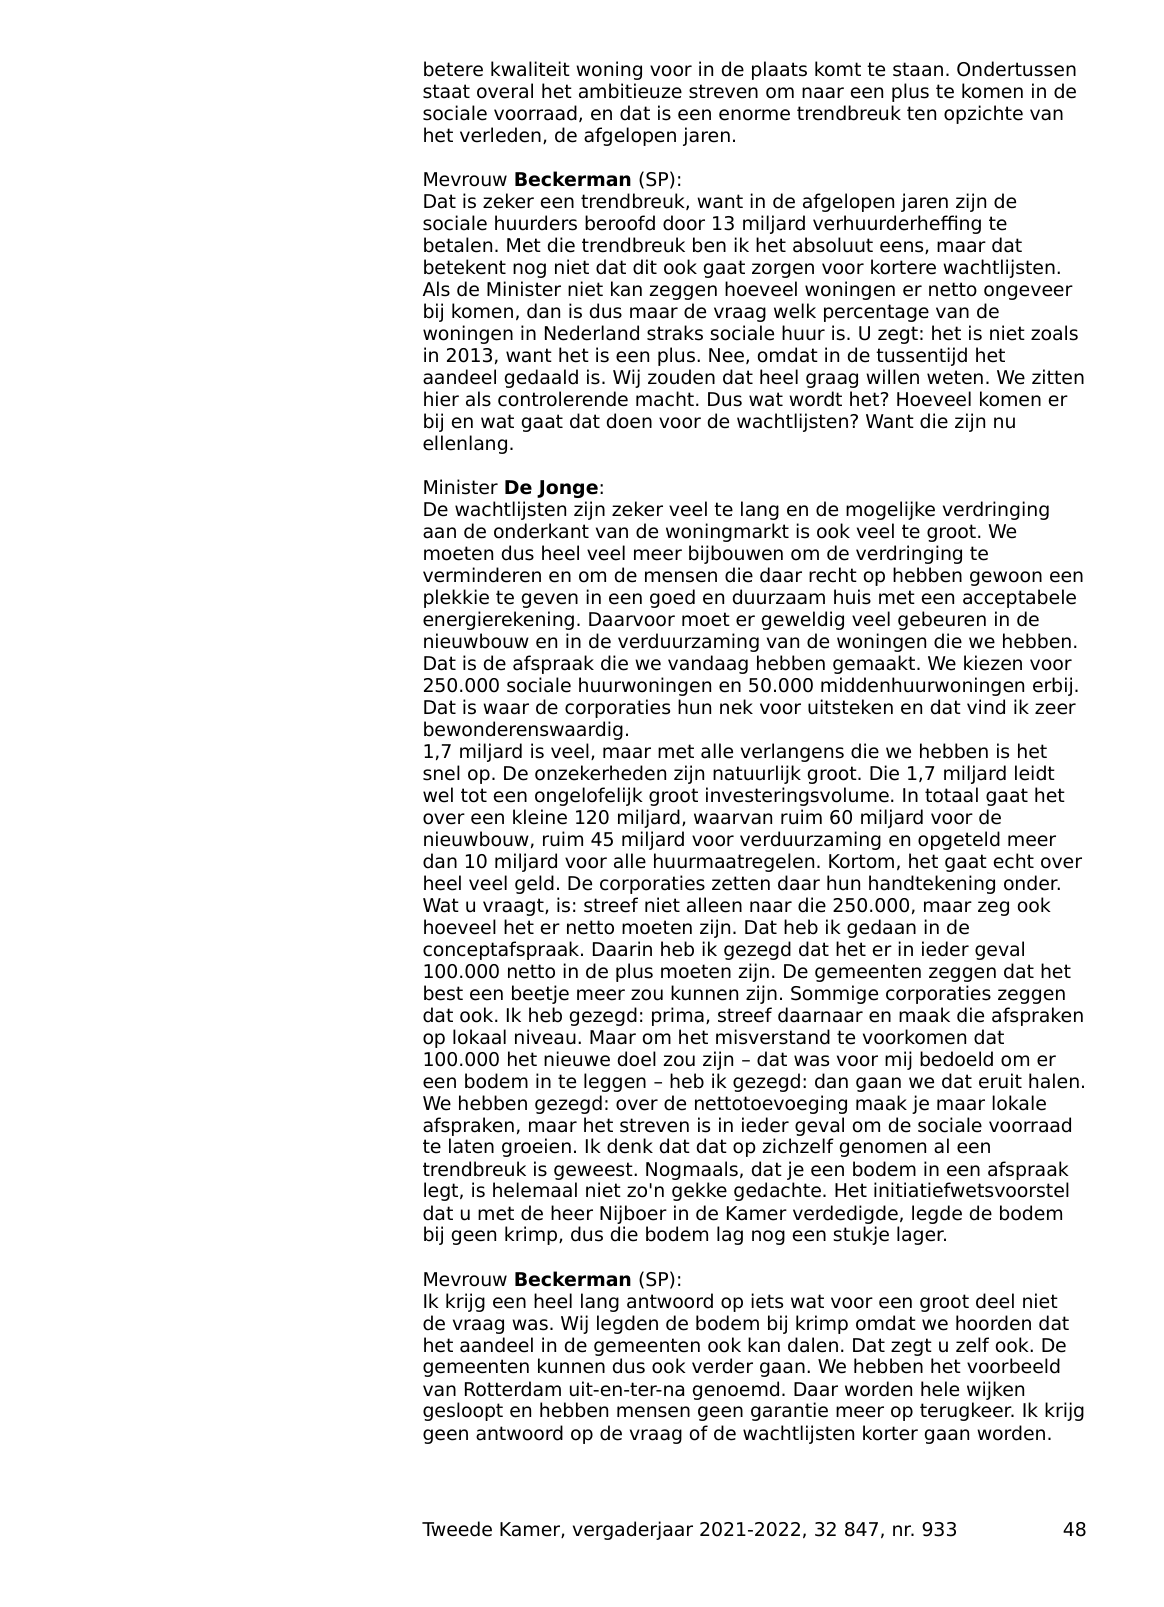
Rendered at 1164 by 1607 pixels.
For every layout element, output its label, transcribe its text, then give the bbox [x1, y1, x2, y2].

text Mevrouw Beckerman (SP): [422, 169, 1087, 191]
text Ik krijg een heel lang antwoord op iets wat voor een groot deel niet de vraag was. Wij legden de bodem bij krimp omdat we hoorden dat het aandeel in de gemeenten ook kan dalen. Dat zegt u zelf ook. De gemeenten kunnen dus ook verder gaan. We hebben het voorbeeld van Rotterdam uit-en-ter-na genoemd. Daar worden hele wijken gesloopt en hebben mensen geen garantie meer op terugkeer. Ik krijg geen antwoord op de vraag of de wachtlijsten korter gaan worden. [422, 1291, 1087, 1444]
text 1,7 miljard is veel, maar met alle verlangens die we hebben is het snel op. De onzekerheden zijn natuurlijk groot. Die 1,7 miljard leidt wel tot een ongelofelijk groot investeringsvolume. In totaal gaat het over een kleine 120 miljard, waarvan ruim 60 miljard voor de nieuwbouw, ruim 45 miljard voor verduurzaming en opgeteld meer dan 10 miljard voor alle huurmaatregelen. Kortom, het gaat echt over heel veel geld. De corporaties zetten daar hun handtekening onder. Wat u vraagt, is: streef niet alleen naar die 250.000, maar zeg ook hoeveel het er netto moeten zijn. Dat heb ik gedaan in de conceptafspraak. Daarin heb ik gezegd dat het er in ieder geval 100.000 netto in de plus moeten zijn. De gemeenten zeggen dat het best een beetje meer zou kunnen zijn. Sommige corporaties zeggen dat ook. Ik heb gezegd: prima, streef daarnaar en maak die afspraken op lokaal niveau. Maar om het misverstand te voorkomen dat 100.000 het nieuwe doel zou zijn – dat was voor mij bedoeld om er een bodem in te leggen – heb ik gezegd: dan gaan we dat eruit halen. We hebben gezegd: over de nettotoevoeging maak je maar lokale afspraken, maar het streven is in ieder geval om de sociale voorraad te laten groeien. Ik denk dat dat op zichzelf genomen al een trendbreuk is geweest. Nogmaals, dat je een bodem in een afspraak legt, is helemaal niet zo'n gekke gedachte. Het initiatiefwetsvoorstel dat u met de heer Nijboer in de Kamer verdedigde, legde de bodem bij geen krimp, dus die bodem lag nog een stukje lager. [422, 741, 1087, 1246]
text De wachtlijsten zijn zeker veel te lang en de mogelijke verdringing aan de onderkant van de woningmarkt is ook veel te groot. We moeten dus heel veel meer bijbouwen om de verdringing te verminderen en om de mensen die daar recht op hebben gewoon een plekkie te geven in een goed en duurzaam huis met een acceptabele energierekening. Daarvoor moet er geweldig veel gebeuren in de nieuwbouw en in de verduurzaming van de woningen die we hebben. Dat is de afspraak die we vandaag hebben gemaakt. We kiezen voor 250.000 sociale huurwoningen en 50.000 middenhuurwoningen erbij. Dat is waar de corporaties hun nek voor uitsteken en dat vind ik zeer bewonderenswaardig. [422, 499, 1087, 741]
text betere kwaliteit woning voor in de plaats komt te staan. Ondertussen staat overal het ambitieuze streven om naar een plus te komen in de sociale voorraad, en dat is een enorme trendbreuk ten opzichte van het verleden, de afgelopen jaren. [422, 59, 1087, 147]
text Minister De Jonge: [422, 477, 1087, 499]
text Mevrouw Beckerman (SP): [422, 1268, 1087, 1291]
text Dat is zeker een trendbreuk, want in de afgelopen jaren zijn de sociale huurders beroofd door 13 miljard verhuurderheffing te betalen. Met die trendbreuk ben ik het absoluut eens, maar dat betekent nog niet dat dit ook gaat zorgen voor kortere wachtlijsten. Als de Minister niet kan zeggen hoeveel woningen er netto ongeveer bij komen, dan is dus maar de vraag welk percentage van de woningen in Nederland straks sociale huur is. U zegt: het is niet zoals in 2013, want het is een plus. Nee, omdat in de tussentijd het aandeel gedaald is. Wij zouden dat heel graag willen weten. We zitten hier als controlerende macht. Dus wat wordt het? Hoeveel komen er bij en wat gaat dat doen voor de wachtlijsten? Want die zijn nu ellenlang. [422, 191, 1087, 455]
